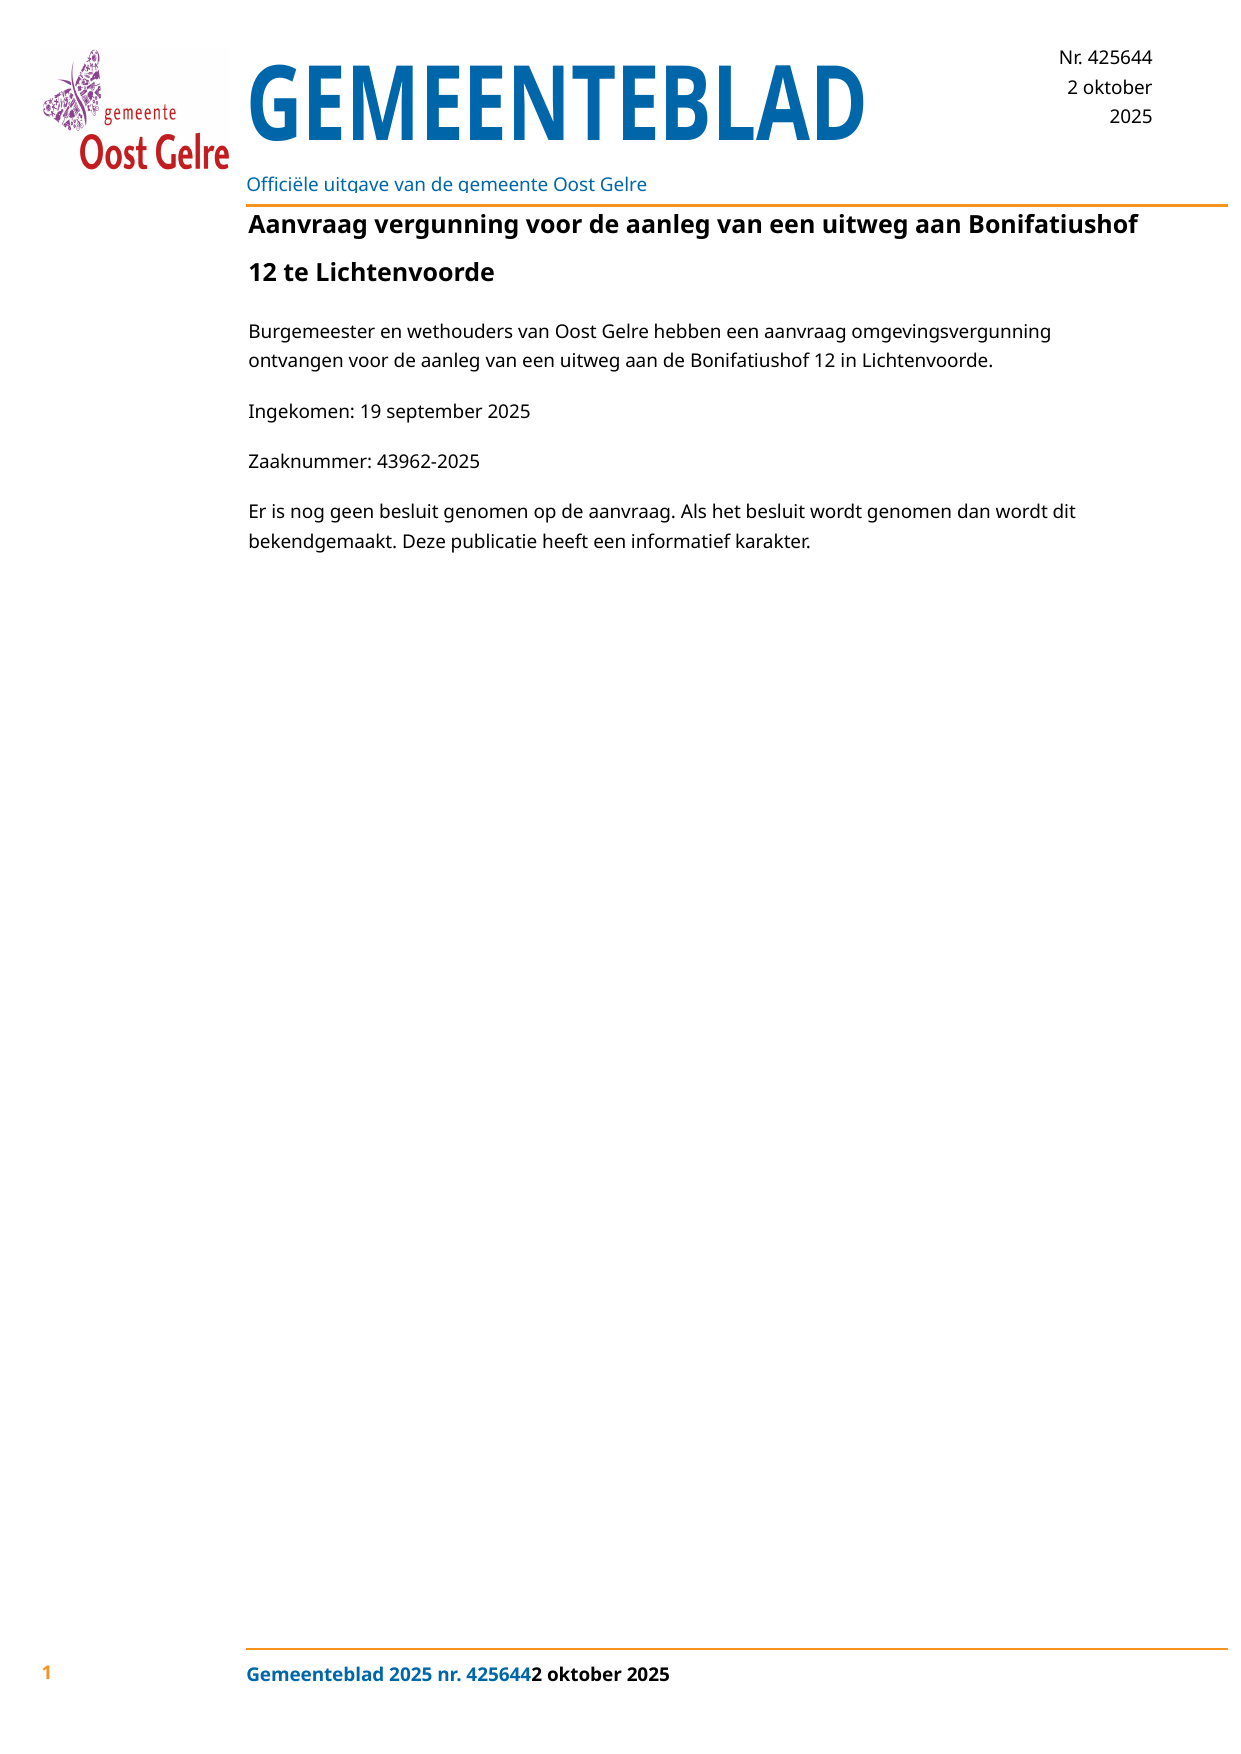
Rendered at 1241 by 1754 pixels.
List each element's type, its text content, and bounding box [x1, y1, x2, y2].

text Er is nog geen besluit genomen op de aanvraag. Als het besluit wordt genomen dan wordt dit bekendgemaakt. Deze publicatie heeft een informatief karakter. [248, 499, 1152, 554]
text Burgemeester en wethouders van Oost Gelre hebben een aanvraag omgevingsvergunning ontvangen voor de aanleg van een uitweg aan de Bonifatiushof 12 in Lichtenvoorde. [248, 318, 1152, 373]
text Ingekomen: 19 september 2025 [248, 398, 1152, 424]
text Aanvraag vergunning voor de aanleg van een uitweg aan Bonifatiushof 12 te Lichtenvoorde [248, 207, 1152, 288]
text Zaaknummer: 43962-2025 [248, 448, 1152, 474]
picture [41, 47, 231, 172]
